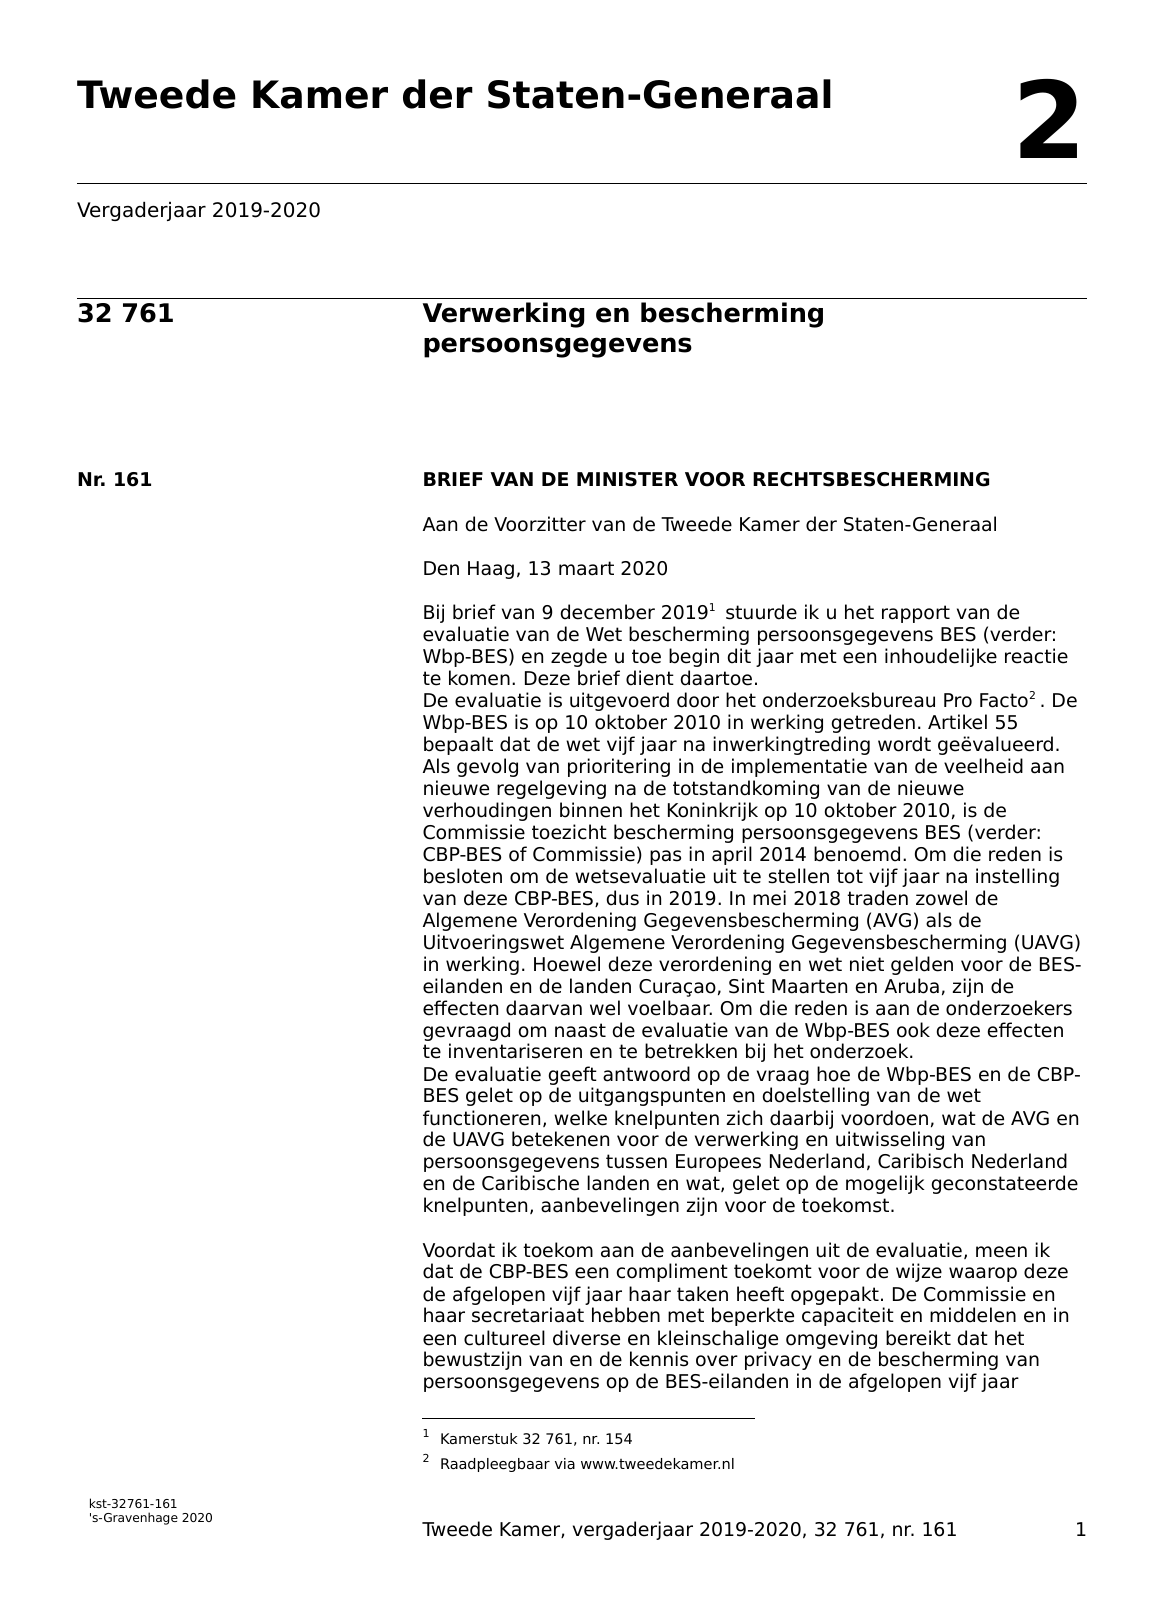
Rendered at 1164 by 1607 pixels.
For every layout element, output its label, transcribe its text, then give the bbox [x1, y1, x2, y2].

text Den Haag, 13 maart 2020 [422, 558, 1087, 580]
text 's-Gravenhage 2020 [88, 1511, 323, 1525]
text De evaluatie geeft antwoord op de vraag hoe de Wbp-BES en de CBP-BES gelet op de uitgangspunten en doelstelling van de wet functioneren, welke knelpunten zich daarbij voordoen, wat de AVG en de UAVG betekenen voor de verwerking en uitwisseling van persoonsgegevens tussen Europees Nederland, Caribisch Nederland en de Caribische landen en wat, gelet op de mogelijk geconstateerde knelpunten, aanbevelingen zijn voor de toekomst. [422, 1063, 1087, 1217]
text Aan de Voorzitter van de Tweede Kamer der Staten-Generaal [422, 513, 1087, 536]
table_header 2 [886, 59, 1087, 183]
text Bij brief van 9 december 2019 stuurde ik u het rapport van de evaluatie van de Wet bescherming persoonsgegevens BES (verder: Wbp-BES) en zegde u toe begin dit jaar met een inhoudelijke reactie te komen. Deze brief dient daartoe. [422, 602, 1087, 690]
text De evaluatie is uitgevoerd door het onderzoeksbureau Pro Facto. De Wbp-BES is op 10 oktober 2010 in werking getreden. Artikel 55 bepaalt dat de wet vijf jaar na inwerkingtreding wordt geëvalueerd. Als gevolg van prioritering in de implementatie van de veelheid aan nieuwe regelgeving na de totstandkoming van de nieuwe verhoudingen binnen het Koninkrijk op 10 oktober 2010, is de Commissie toezicht bescherming persoonsgegevens BES (verder: CBP-BES of Commissie) pas in april 2014 benoemd. Om die reden is besloten om de wetsevaluatie uit te stellen tot vijf jaar na instelling van deze CBP-BES, dus in 2019. In mei 2018 traden zowel de Algemene Verordening Gegevensbescherming (AVG) als de Uitvoeringswet Algemene Verordening Gegevensbescherming (UAVG) in werking. Hoewel deze verordening en wet niet gelden voor de BES-eilanden en de landen Curaçao, Sint Maarten en Aruba, zijn de effecten daarvan wel voelbaar. Om die reden is aan de onderzoekers gevraagd om naast de evaluatie van de Wbp-BES ook deze effecten te inventariseren en te betrekken bij het onderzoek. [422, 690, 1087, 1063]
table_cell Vergaderjaar 2019-2020 [77, 184, 1087, 298]
text kst-32761-161 [88, 1497, 323, 1511]
table_header Tweede Kamer der Staten-Generaal [77, 59, 886, 183]
subtitle 32 761 Verwerking en bescherming persoonsgegevens [77, 299, 1087, 358]
text Raadpleegbaar via www.tweedekamer.nl [422, 1452, 1087, 1474]
text Kamerstuk 32 761, nr. 154 [422, 1427, 1087, 1449]
subtitle Nr. 161 BRIEF VAN DE MINISTER VOOR RECHTSBESCHERMING [77, 469, 1087, 491]
text Voordat ik toekom aan de aanbevelingen uit de evaluatie, meen ik dat de CBP-BES een compliment toekomt voor de wijze waarop deze de afgelopen vijf jaar haar taken heeft opgepakt. De Commissie en haar secretariaat hebben met beperkte capaciteit en middelen en in een cultureel diverse en kleinschalige omgeving bereikt dat het bewustzijn van en de kennis over privacy en de bescherming van persoonsgegevens op de BES-eilanden in de afgelopen vijf jaar [422, 1239, 1087, 1393]
